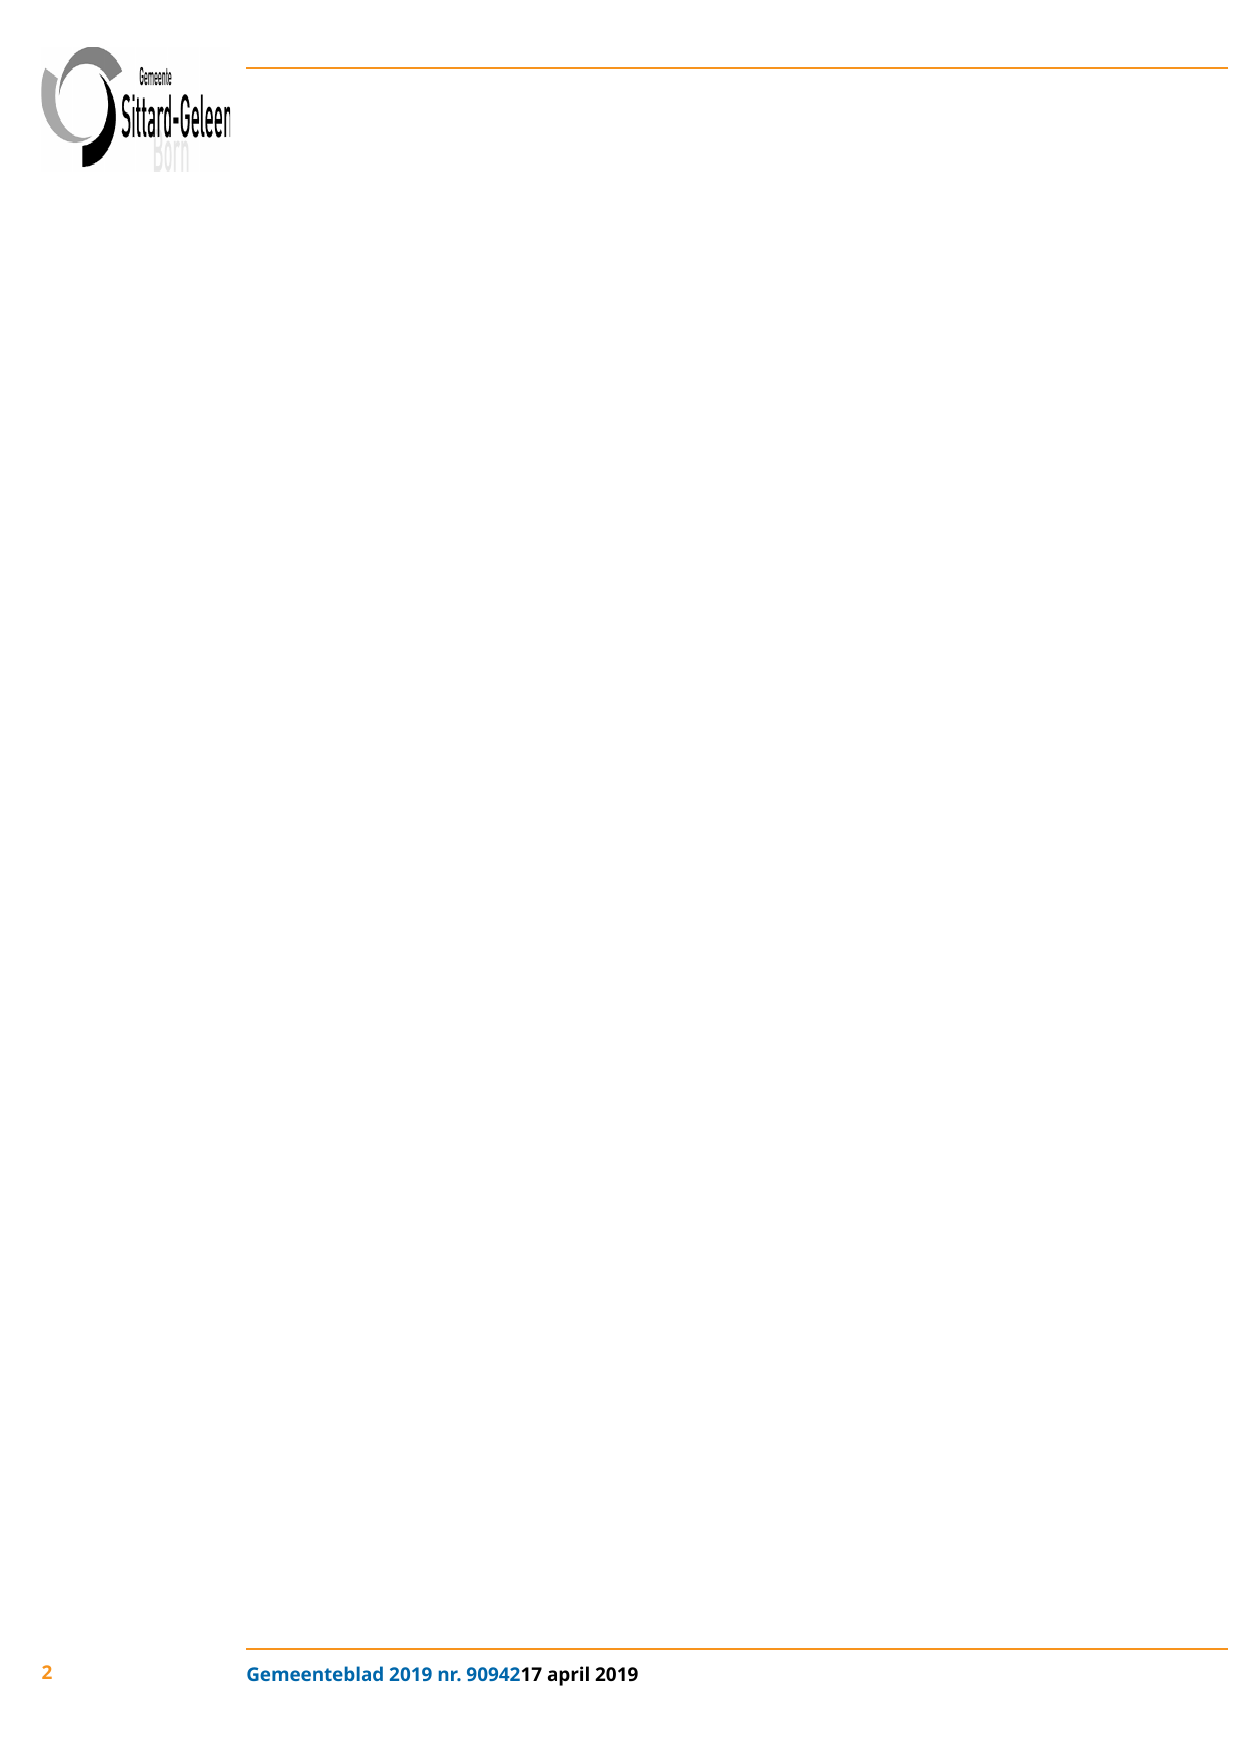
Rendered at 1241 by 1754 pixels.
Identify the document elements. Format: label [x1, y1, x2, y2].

picture [41, 47, 231, 172]
